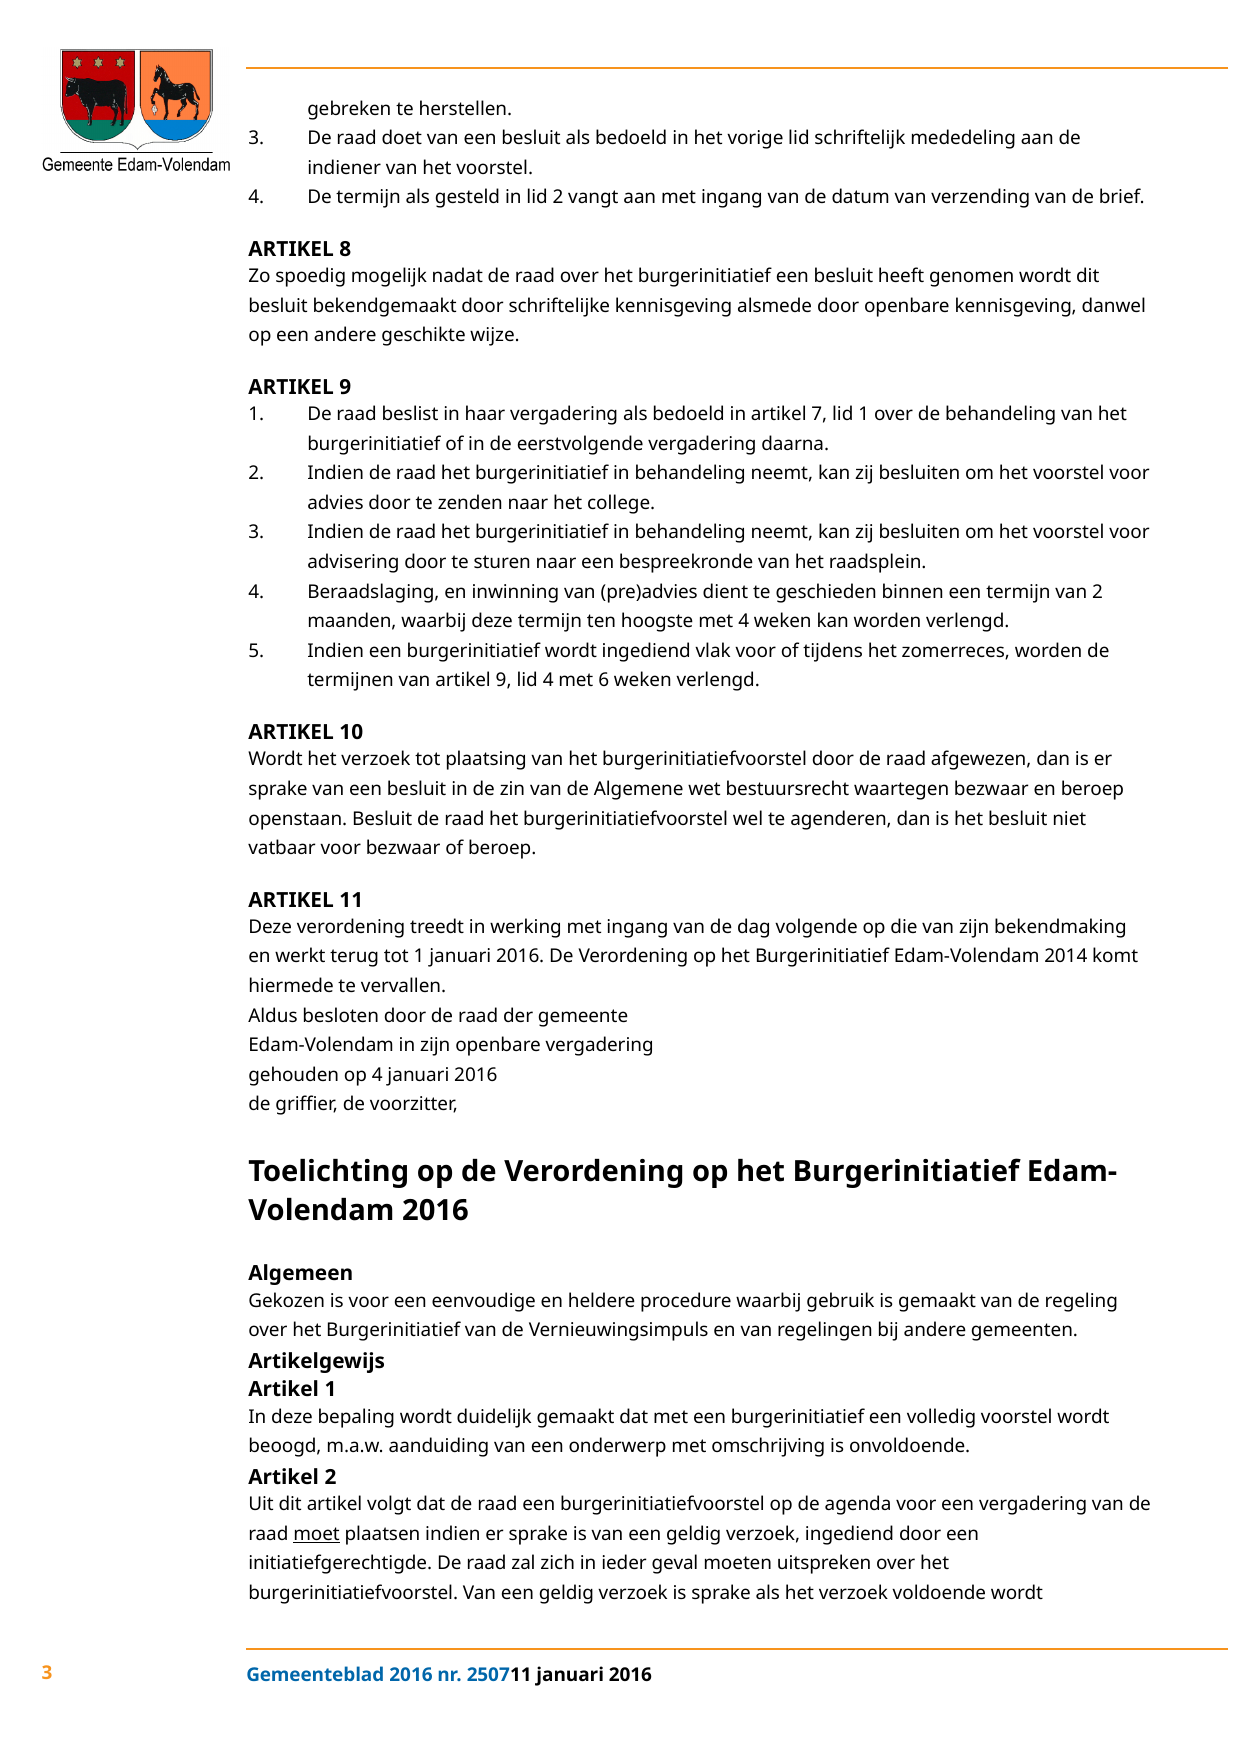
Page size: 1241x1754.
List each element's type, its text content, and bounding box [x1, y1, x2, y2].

text In deze bepaling wordt duidelijk gemaakt dat met een burgerinitiatief een volledig voorstel wordt beoogd, m.a.w. aanduiding van een onderwerp met omschrijving is onvoldoende. [248, 1403, 1152, 1458]
text Uit dit artikel volgt dat de raad een burgerinitiatiefvoorstel op de agenda voor een vergadering van de raad moet plaatsen indien er sprake is van een geldig verzoek, ingediend door een initiatiefgerechtigde. De raad zal zich in ieder geval moeten uitspreken over het burgerinitiatiefvoorstel. Van een geldig verzoek is sprake als het verzoek voldoende wordt [248, 1490, 1152, 1605]
list Beraadslaging, en inwinning van (pre)advies dient te geschieden binnen een termijn van 2 maanden, waarbij deze termijn ten hoogste met 4 weken kan worden verlengd. [248, 578, 1152, 633]
list Indien de raad het burgerinitiatief in behandeling neemt, kan zij besluiten om het voorstel voor advies door te zenden naar het college. [248, 459, 1152, 515]
text ARTIKEL 9 [248, 372, 1152, 400]
text ARTIKEL 8 [248, 234, 1152, 262]
text de griffier, de voorzitter, [248, 1091, 1152, 1116]
picture [41, 47, 231, 172]
list Indien een burgerinitiatief wordt ingediend vlak voor of tijdens het zomerreces, worden de termijnen van artikel 9, lid 4 met 6 weken verlengd. [248, 637, 1152, 692]
text Toelichting op de Verordening op het Burgerinitiatief Edam-Volendam 2016 [248, 1150, 1152, 1229]
text Gekozen is voor een eenvoudige en heldere procedure waarbij gebruik is gemaakt van de regeling over het Burgerinitiatief van de Vernieuwingsimpuls en van regelingen bij andere gemeenten. [248, 1287, 1152, 1342]
text Artikel 2 [248, 1462, 1152, 1490]
text ARTIKEL 10 [248, 717, 1152, 746]
text gehouden op 4 januari 2016 [248, 1061, 1152, 1087]
list De raad beslist in haar vergadering als bedoeld in artikel 7, lid 1 over de behandeling van het burgerinitiatief of in de eerstvolgende vergadering daarna. [248, 400, 1152, 456]
text Deze verordening treedt in werking met ingang van de dag volgende op die van zijn bekendmaking en werkt terug tot 1 januari 2016. De Verordening op het Burgerinitiatief Edam-Volendam 2014 komt hiermede te vervallen. [248, 913, 1152, 998]
list De raad doet van een besluit als bedoeld in het vorige lid schriftelijk mededeling aan de indiener van het voorstel. [248, 124, 1152, 180]
text Zo spoedig mogelijk nadat de raad over het burgerinitiatief een besluit heeft genomen wordt dit besluit bekendgemaakt door schriftelijke kennisgeving alsmede door openbare kennisgeving, danwel op een andere geschikte wijze. [248, 262, 1152, 347]
text ARTIKEL 11 [248, 885, 1152, 913]
text Wordt het verzoek tot plaatsing van het burgerinitiatiefvoorstel door de raad afgewezen, dan is er sprake van een besluit in de zin van de Algemene wet bestuursrecht waartegen bezwaar en beroep openstaan. Besluit de raad het burgerinitiatiefvoorstel wel te agenderen, dan is het besluit niet vatbaar voor bezwaar of beroep. [248, 746, 1152, 860]
text Artikel 1 [248, 1374, 1152, 1403]
text Algemeen [248, 1258, 1152, 1287]
text Artikelgewijs [248, 1346, 1152, 1374]
list De termijn als gesteld in lid 2 vangt aan met ingang van de datum van verzending van de brief. [248, 183, 1152, 209]
list gebreken te herstellen. [248, 95, 1152, 121]
text Edam-Volendam in zijn openbare vergadering [248, 1031, 1152, 1057]
text Aldus besloten door de raad der gemeente [248, 1002, 1152, 1028]
list Indien de raad het burgerinitiatief in behandeling neemt, kan zij besluiten om het voorstel voor advisering door te sturen naar een bespreekronde van het raadsplein. [248, 519, 1152, 574]
